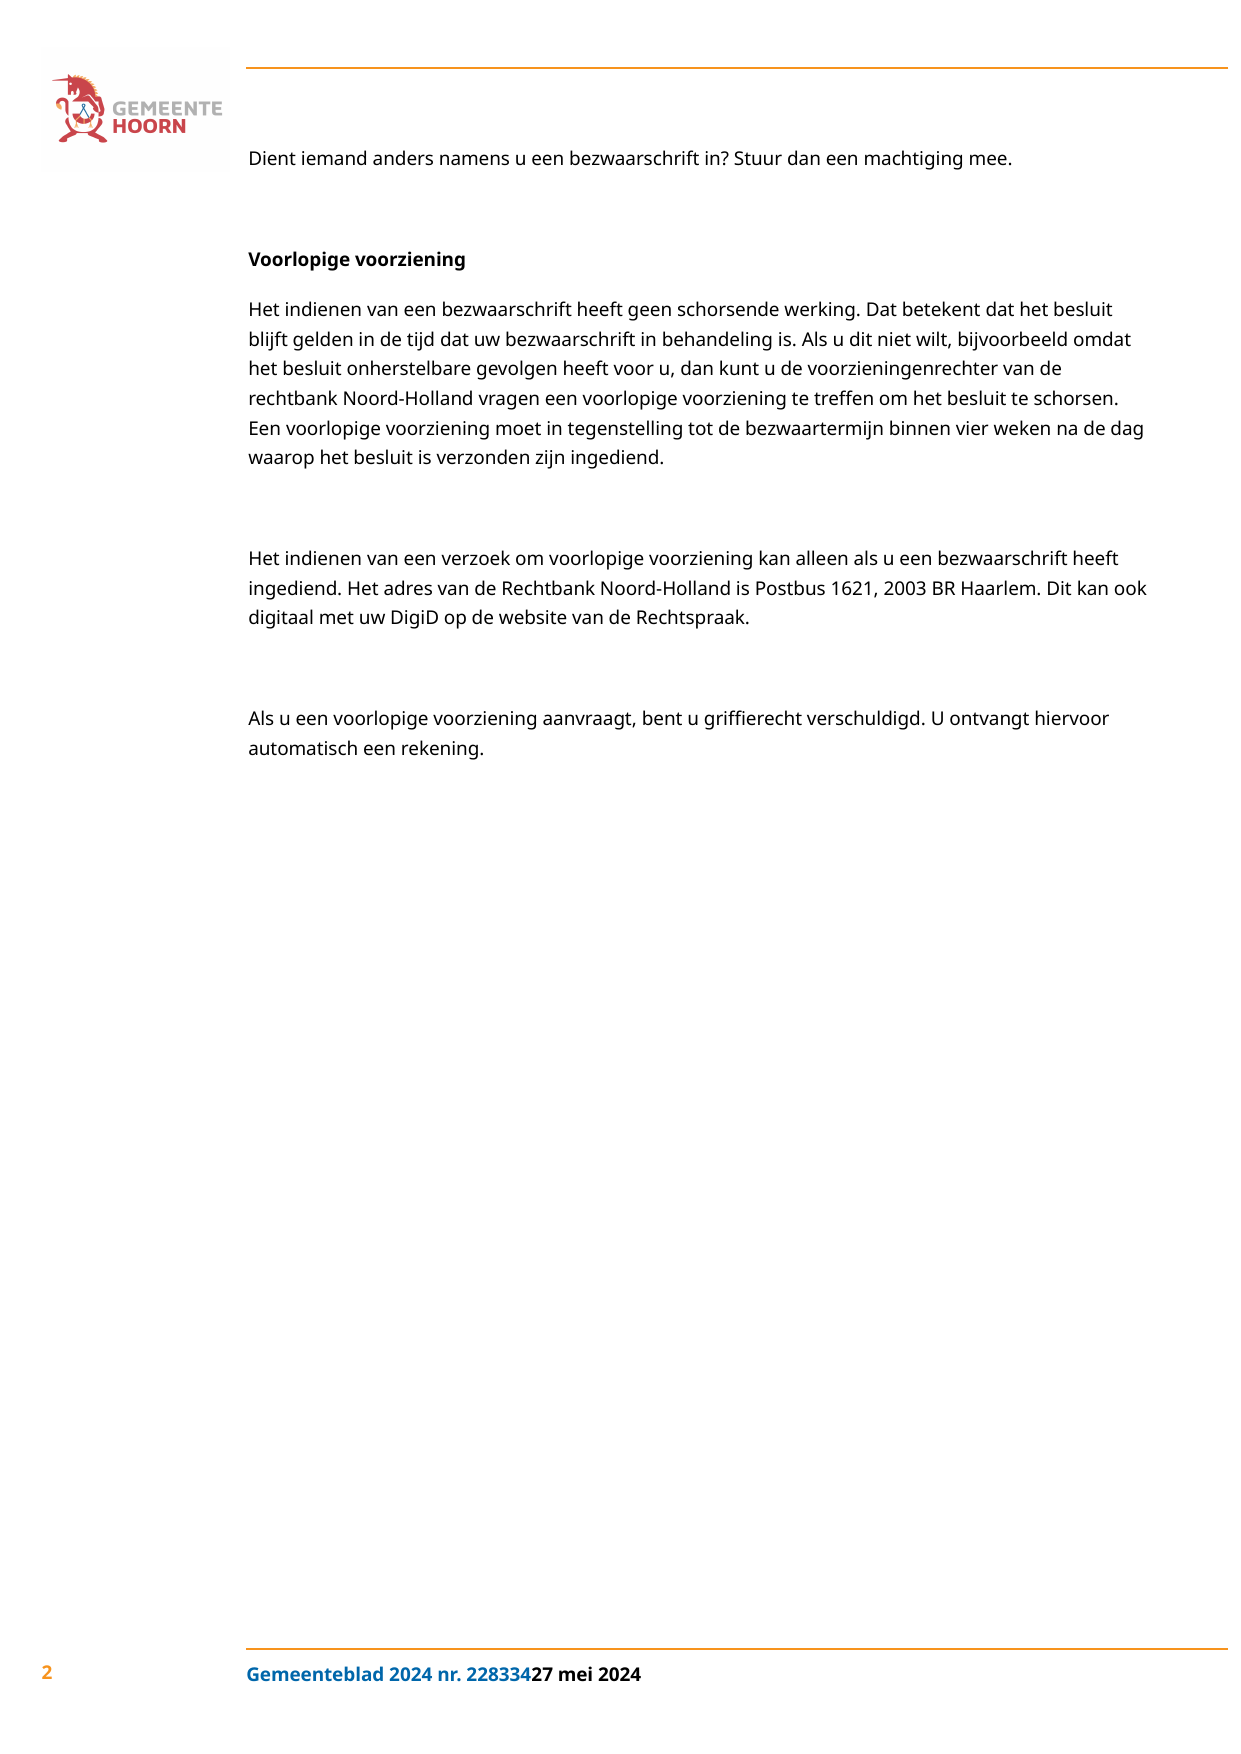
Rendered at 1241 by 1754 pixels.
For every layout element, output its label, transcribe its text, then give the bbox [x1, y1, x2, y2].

text Voorlopige voorziening [248, 246, 1152, 272]
text Dient iemand anders namens u een bezwaarschrift in? Stuur dan een machtiging mee. [248, 145, 1152, 171]
text Het indienen van een verzoek om voorlopige voorziening kan alleen als u een bezwaarschrift heeft ingediend. Het adres van de Rechtbank Noord-Holland is Postbus 1621, 2003 BR Haarlem. Dit kan ook digitaal met uw DigiD op de website van de Rechtspraak. [248, 545, 1152, 630]
text Als u een voorlopige voorziening aanvraagt, bent u griffierecht verschuldigd. U ontvangt hiervoor automatisch een rekening. [248, 705, 1152, 761]
picture [41, 47, 231, 172]
text Het indienen van een bezwaarschrift heeft geen schorsende werking. Dat betekent dat het besluit blijft gelden in de tijd dat uw bezwaarschrift in behandeling is. Als u dit niet wilt, bijvoorbeeld omdat het besluit onherstelbare gevolgen heeft voor u, dan kunt u de voorzieningenrechter van de rechtbank Noord-Holland vragen een voorlopige voorziening te treffen om het besluit te schorsen. Een voorlopige voorziening moet in tegenstelling tot de bezwaartermijn binnen vier weken na de dag waarop het besluit is verzonden zijn ingediend. [248, 296, 1152, 470]
